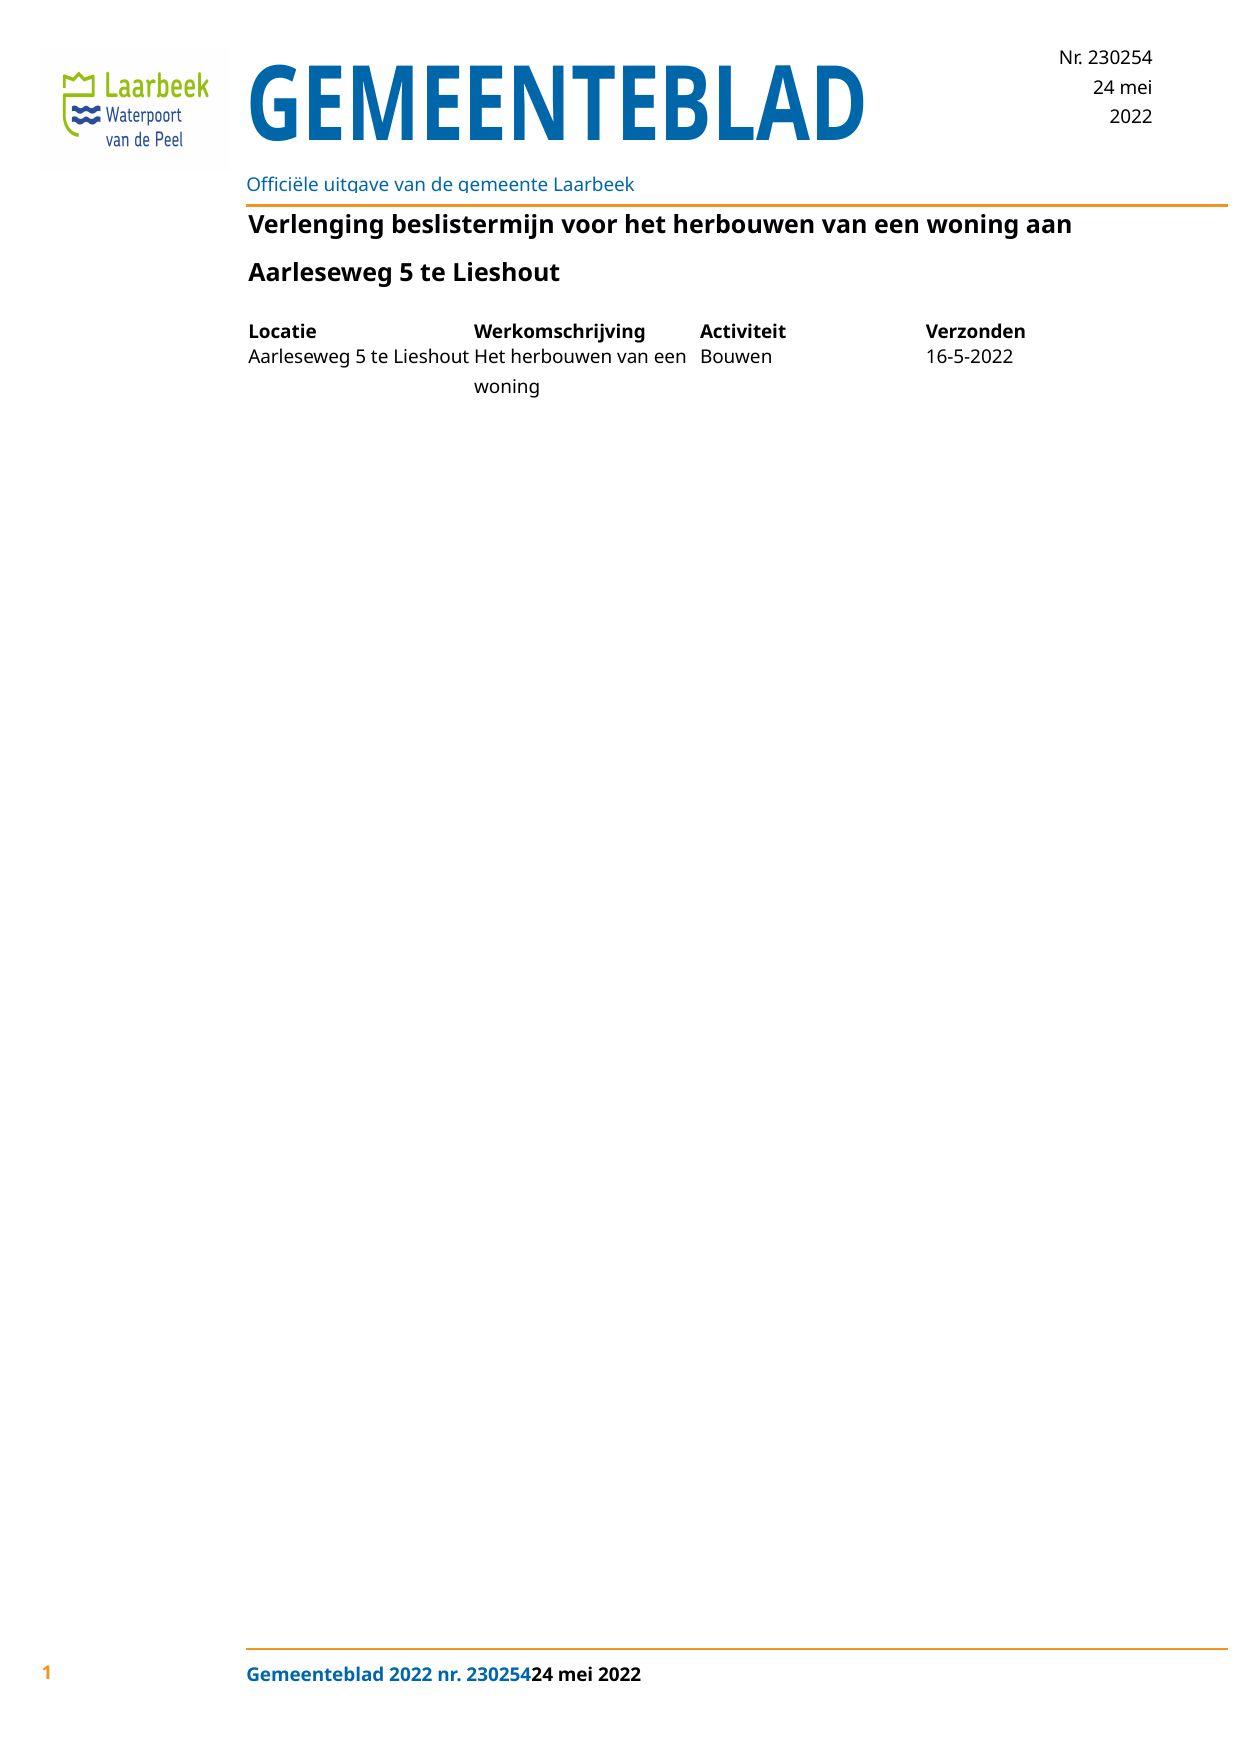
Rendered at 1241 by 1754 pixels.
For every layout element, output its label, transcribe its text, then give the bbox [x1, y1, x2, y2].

table_header Werkomschrijving [474, 318, 700, 344]
text Verlenging beslistermijn voor het herbouwen van een woning aan Aarleseweg 5 te Lieshout [248, 207, 1152, 288]
table_header Activiteit [700, 318, 926, 344]
table_cell 16-5-2022 [926, 344, 1152, 399]
table_header Verzonden [926, 318, 1152, 344]
picture [41, 47, 231, 172]
table_cell Bouwen [700, 344, 926, 399]
table_cell Het herbouwen van een woning [474, 344, 700, 399]
table_cell Aarleseweg 5 te Lieshout [248, 344, 474, 399]
table_header Locatie [248, 318, 474, 344]
